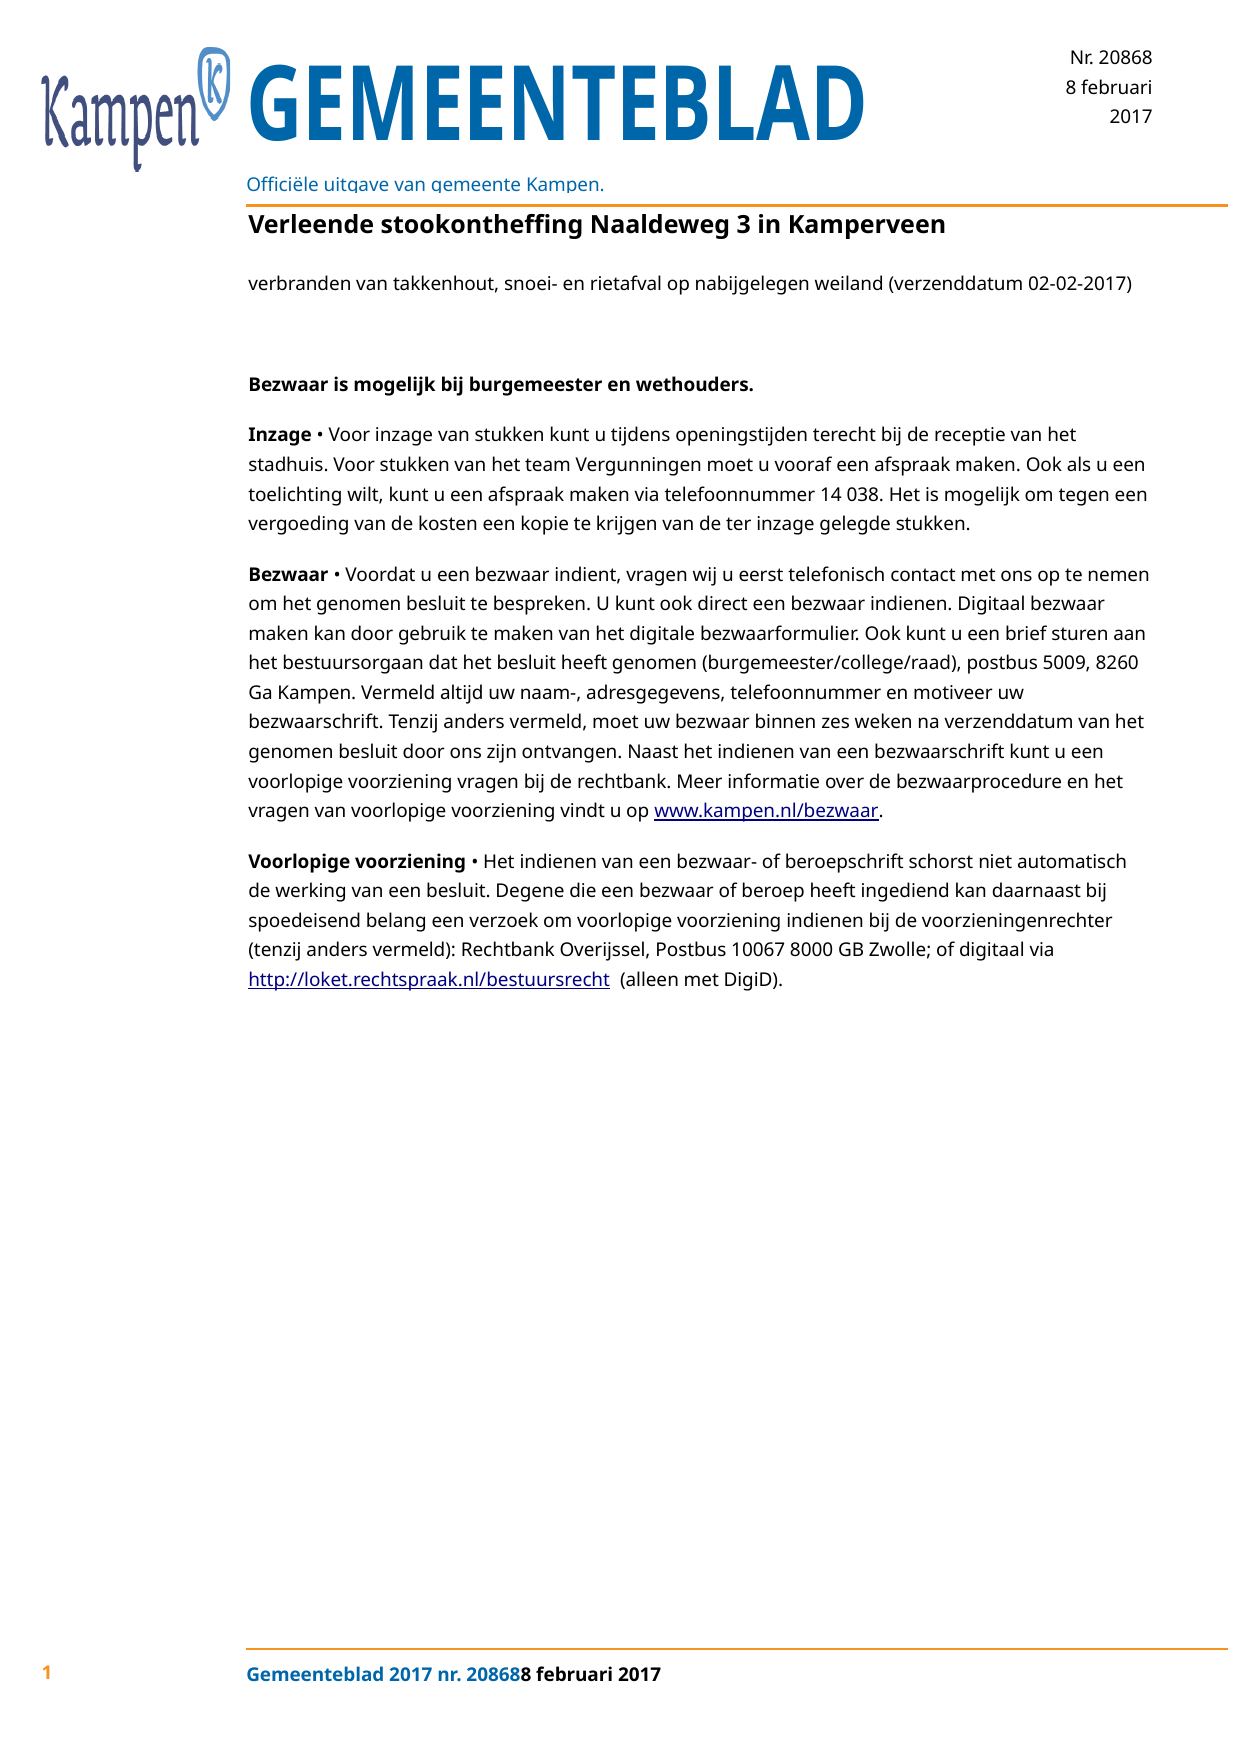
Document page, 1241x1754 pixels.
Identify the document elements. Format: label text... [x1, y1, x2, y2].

text Voorlopige voorziening • Het indienen van een bezwaar- of beroepschrift schorst niet automatisch de werking van een besluit. Degene die een bezwaar of beroep heeft ingediend kan daarnaast bij spoedeisend belang een verzoek om voorlopige voorziening indienen bij de voorzieningenrechter (tenzij anders vermeld): Rechtbank Overijssel, Postbus 10067 8000 GB Zwolle; of digitaal via http://loket.rechtspraak.nl/bestuursrecht (alleen met DigiD). [248, 848, 1152, 992]
text verbranden van takkenhout, snoei- en rietafval op nabijgelegen weiland (verzenddatum 02-02-2017) [248, 270, 1152, 296]
text Bezwaar • Voordat u een bezwaar indient, vragen wij u eerst telefonisch contact met ons op te nemen om het genomen besluit te bespreken. U kunt ook direct een bezwaar indienen. Digitaal bezwaar maken kan door gebruik te maken van het digitale bezwaarformulier. Ook kunt u een brief sturen aan het bestuursorgaan dat het besluit heeft genomen (burgemeester/college/raad), postbus 5009, 8260 Ga Kampen. Vermeld altijd uw naam-, adresgegevens, telefoonnummer en motiveer uw bezwaarschrift. Tenzij anders vermeld, moet uw bezwaar binnen zes weken na verzenddatum van het genomen besluit door ons zijn ontvangen. Naast het indienen van een bezwaarschrift kunt u een voorlopige voorziening vragen bij de rechtbank. Meer informatie over de bezwaarprocedure en het vragen van voorlopige voorziening vindt u op www.kampen.nl/bezwaar. [248, 561, 1152, 823]
text Verleende stookontheffing Naaldeweg 3 in Kamperveen [248, 207, 1152, 241]
picture [41, 47, 231, 172]
text Inzage • Voor inzage van stukken kunt u tijdens openingstijden terecht bij de receptie van het stadhuis. Voor stukken van het team Vergunningen moet u vooraf een afspraak maken. Ook als u een toelichting wilt, kunt u een afspraak maken via telefoonnummer 14 038. Het is mogelijk om tegen een vergoeding van de kosten een kopie te krijgen van de ter inzage gelegde stukken. [248, 422, 1152, 536]
text Bezwaar is mogelijk bij burgemeester en wethouders. [248, 371, 1152, 397]
